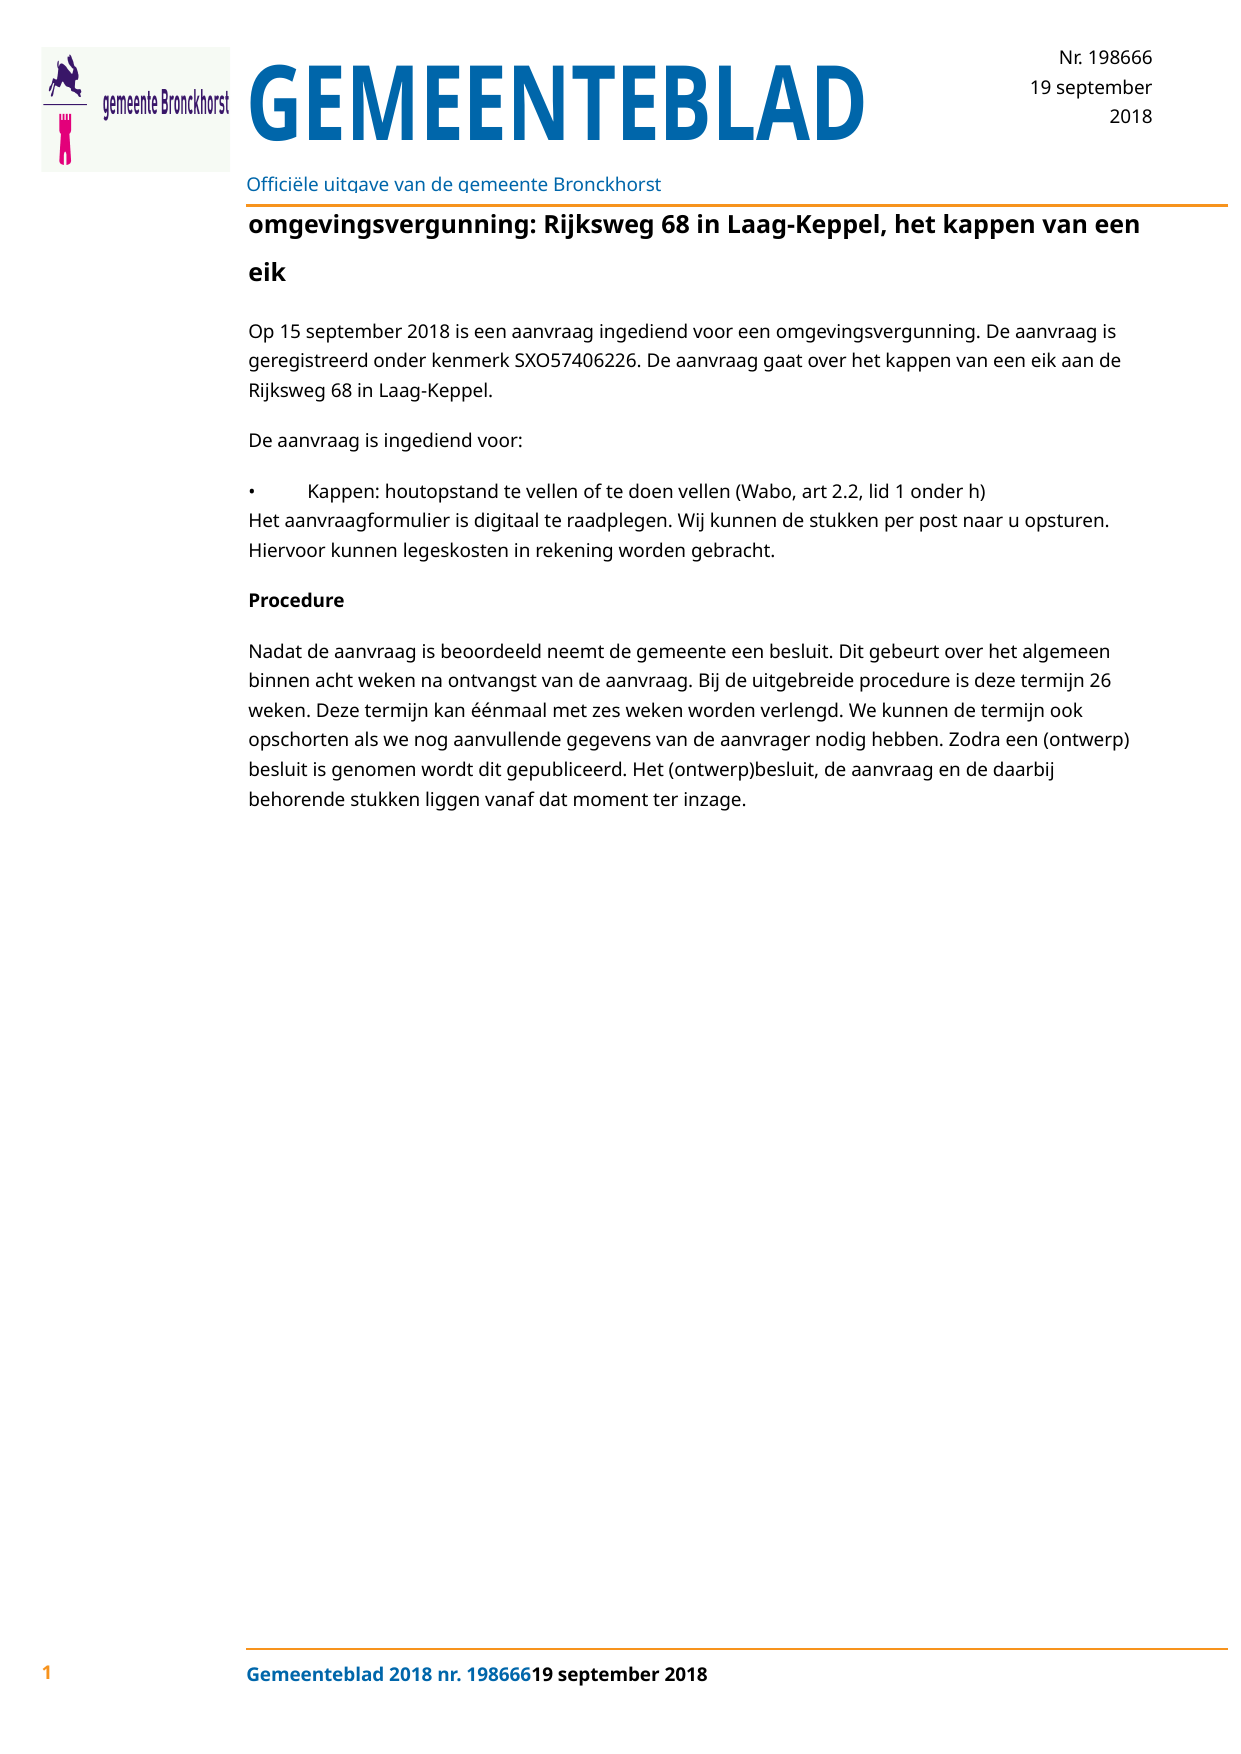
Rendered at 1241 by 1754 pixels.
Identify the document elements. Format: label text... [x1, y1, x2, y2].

text Het aanvraagformulier is digitaal te raadplegen. Wij kunnen de stukken per post naar u opsturen. Hiervoor kunnen legeskosten in rekening worden gebracht. [248, 507, 1152, 563]
text Procedure [248, 587, 1152, 613]
text Nadat de aanvraag is beoordeeld neemt de gemeente een besluit. Dit gebeurt over het algemeen binnen acht weken na ontvangst van de aanvraag. Bij de uitgebreide procedure is deze termijn 26 weken. Deze termijn kan éénmaal met zes weken worden verlengd. We kunnen de termijn ook opschorten als we nog aanvullende gegevens van de aanvrager nodig hebben. Zodra een (ontwerp) besluit is genomen wordt dit gepubliceerd. Het (ontwerp)besluit, de aanvraag en de daarbij behorende stukken liggen vanaf dat moment ter inzage. [248, 638, 1152, 812]
text Op 15 september 2018 is een aanvraag ingediend voor een omgevingsvergunning. De aanvraag is geregistreerd onder kenmerk SXO57406226. De aanvraag gaat over het kappen van een eik aan de Rijksweg 68 in Laag-Keppel. [248, 318, 1152, 403]
picture [41, 47, 231, 172]
text De aanvraag is ingediend voor: [248, 427, 1152, 453]
list Kappen: houtopstand te vellen of te doen vellen (Wabo, art 2.2, lid 1 onder h) [248, 478, 1152, 504]
text omgevingsvergunning: Rijksweg 68 in Laag-Keppel, het kappen van een eik [248, 207, 1152, 288]
